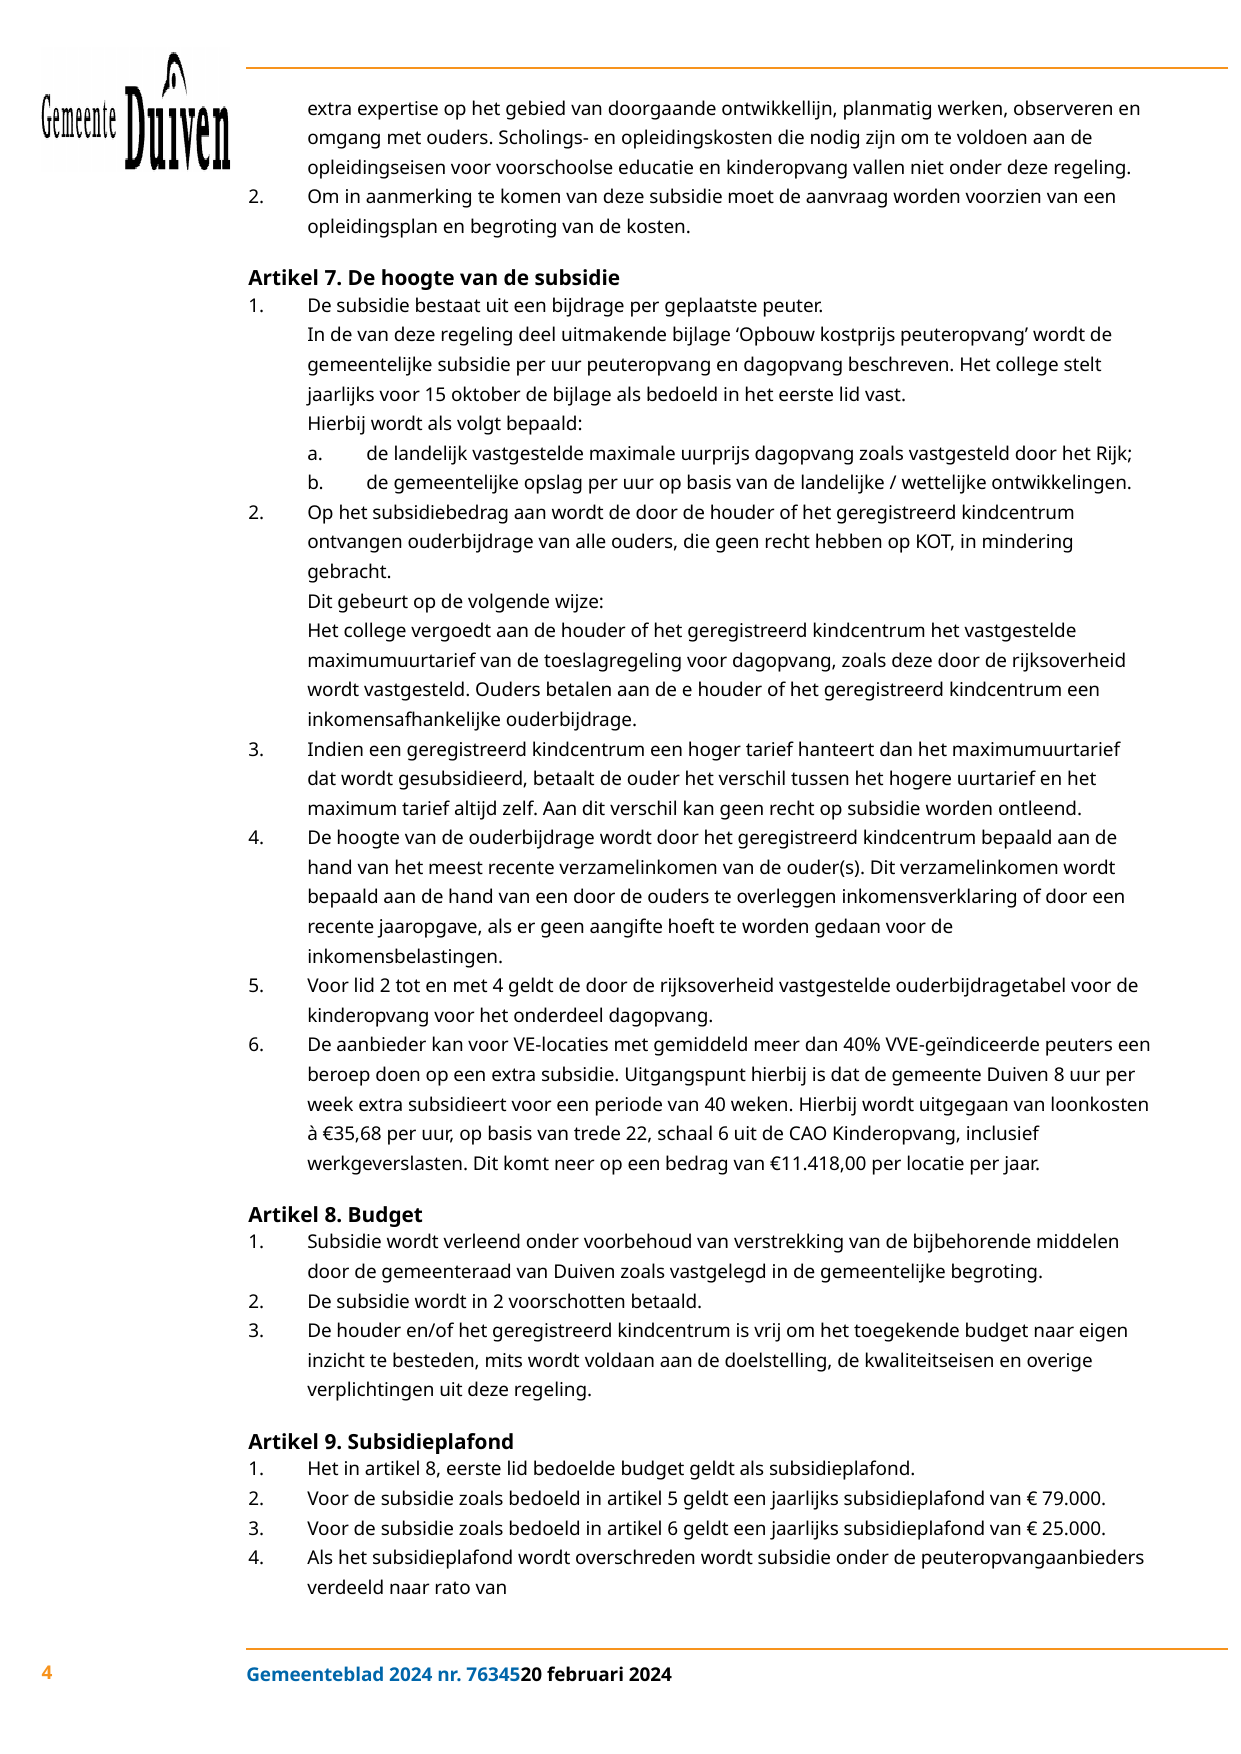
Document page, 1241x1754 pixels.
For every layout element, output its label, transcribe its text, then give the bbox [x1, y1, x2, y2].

list In de van deze regeling deel uitmakende bijlage ‘Opbouw kostprijs peuteropvang’ wordt de gemeentelijke subsidie per uur peuteropvang en dagopvang beschreven. Het college stelt jaarlijks voor 15 oktober de bijlage als bedoeld in het eerste lid vast. [248, 322, 1152, 406]
list Als het subsidieplafond wordt overschreden wordt subsidie onder de peuteropvangaanbieders verdeeld naar rato van [248, 1544, 1152, 1599]
list Voor de subsidie zoals bedoeld in artikel 5 geldt een jaarlijks subsidieplafond van € 79.000. [248, 1485, 1152, 1511]
list de landelijk vastgestelde maximale uurprijs dagopvang zoals vastgesteld door het Rijk; [307, 440, 1152, 466]
list Om in aanmerking te komen van deze subsidie moet de aanvraag worden voorzien van een opleidingsplan en begroting van de kosten. [248, 183, 1152, 239]
list De aanbieder kan voor VE-locaties met gemiddeld meer dan 40% VVE-geïndiceerde peuters een beroep doen op een extra subsidie. Uitgangspunt hierbij is dat de gemeente Duiven 8 uur per week extra subsidieert voor een periode van 40 weken. Hierbij wordt uitgegaan van loonkosten à €35,68 per uur, op basis van trede 22, schaal 6 uit de CAO Kinderopvang, inclusief werkgeverslasten. Dit komt neer op een bedrag van €11.418,00 per locatie per jaar. [248, 1032, 1152, 1176]
list Voor de subsidie zoals bedoeld in artikel 6 geldt een jaarlijks subsidieplafond van € 25.000. [248, 1515, 1152, 1540]
text Artikel 8. Budget [248, 1200, 1152, 1229]
list Dit gebeurt op de volgende wijze: [248, 588, 1152, 613]
list Subsidie wordt verleend onder voorbehoud van verstrekking van de bijbehorende middelen door de gemeenteraad van Duiven zoals vastgelegd in de gemeentelijke begroting. [248, 1229, 1152, 1284]
list de gemeentelijke opslag per uur op basis van de landelijke / wettelijke ontwikkelingen. [307, 469, 1152, 495]
list extra expertise op het gebied van doorgaande ontwikkellijn, planmatig werken, observeren en omgang met ouders. Scholings- en opleidingskosten die nodig zijn om te voldoen aan de opleidingseisen voor voorschoolse educatie en kinderopvang vallen niet onder deze regeling. [248, 95, 1152, 180]
list De houder en/of het geregistreerd kindcentrum is vrij om het toegekende budget naar eigen inzicht te besteden, mits wordt voldaan aan de doelstelling, de kwaliteitseisen en overige verplichtingen uit deze regeling. [248, 1317, 1152, 1402]
list Het college vergoedt aan de houder of het geregistreerd kindcentrum het vastgestelde maximumuurtarief van de toeslagregeling voor dagopvang, zoals deze door de rijksoverheid wordt vastgesteld. Ouders betalen aan de e houder of het geregistreerd kindcentrum een inkomensafhankelijke ouderbijdrage. [248, 617, 1152, 732]
picture [41, 47, 231, 172]
list Voor lid 2 tot en met 4 geldt de door de rijksoverheid vastgestelde ouderbijdragetabel voor de kinderopvang voor het onderdeel dagopvang. [248, 972, 1152, 1028]
list De hoogte van de ouderbijdrage wordt door het geregistreerd kindcentrum bepaald aan de hand van het meest recente verzamelinkomen van de ouder(s). Dit verzamelinkomen wordt bepaald aan de hand van een door de ouders te overleggen inkomensverklaring of door een recente jaaropgave, als er geen aangifte hoeft te worden gedaan voor de inkomensbelastingen. [248, 824, 1152, 968]
list De subsidie bestaat uit een bijdrage per geplaatste peuter. [248, 292, 1152, 318]
list De subsidie wordt in 2 voorschotten betaald. [248, 1288, 1152, 1314]
list Indien een geregistreerd kindcentrum een hoger tarief hanteert dan het maximumuurtarief dat wordt gesubsidieerd, betaalt de ouder het verschil tussen het hogere uurtarief en het maximum tarief altijd zelf. Aan dit verschil kan geen recht op subsidie worden ontleend. [248, 736, 1152, 821]
list Het in artikel 8, eerste lid bedoelde budget geldt als subsidieplafond. [248, 1456, 1152, 1481]
list Op het subsidiebedrag aan wordt de door de houder of het geregistreerd kindcentrum ontvangen ouderbijdrage van alle ouders, die geen recht hebben op KOT, in mindering gebracht. [248, 499, 1152, 584]
text Artikel 9. Subsidieplafond [248, 1427, 1152, 1456]
text Artikel 7. De hoogte van de subsidie [248, 263, 1152, 292]
list Hierbij wordt als volgt bepaald: [248, 410, 1152, 436]
